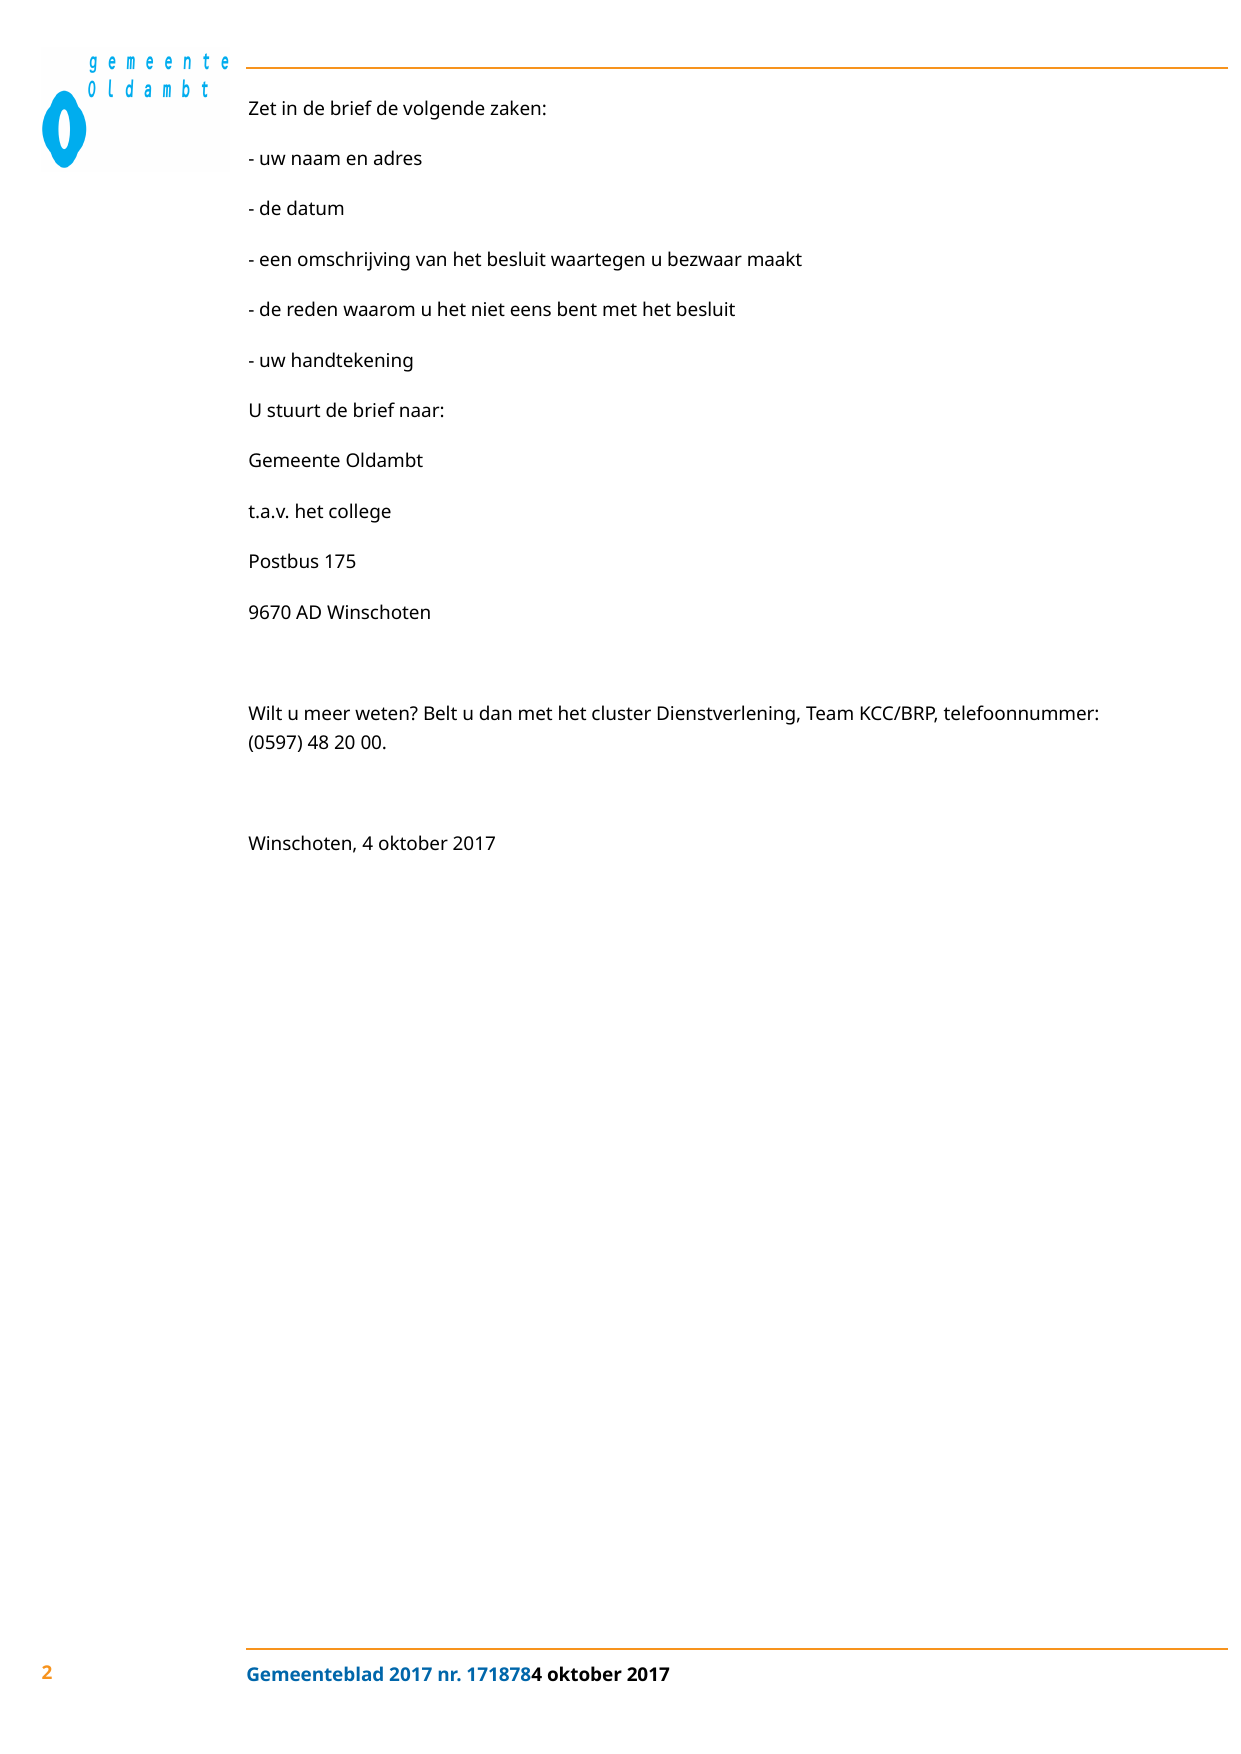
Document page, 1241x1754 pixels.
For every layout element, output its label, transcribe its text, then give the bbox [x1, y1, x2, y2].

text - uw handtekening [248, 347, 1152, 373]
text - een omschrijving van het besluit waartegen u bezwaar maakt [248, 246, 1152, 272]
text Winschoten, 4 oktober 2017 [248, 830, 1152, 856]
text Wilt u meer weten? Belt u dan met het cluster Dienstverlening, Team KCC/BRP, telefoonnummer: (0597) 48 20 00. [248, 700, 1152, 755]
text - de datum [248, 196, 1152, 221]
text t.a.v. het college [248, 498, 1152, 524]
text - uw naam en adres [248, 145, 1152, 171]
text U stuurt de brief naar: [248, 397, 1152, 423]
text - de reden waarom u het niet eens bent met het besluit [248, 296, 1152, 322]
text Gemeente Oldambt [248, 448, 1152, 473]
picture [41, 47, 231, 172]
text 9670 AD Winschoten [248, 599, 1152, 625]
text Postbus 175 [248, 548, 1152, 574]
text Zet in de brief de volgende zaken: [248, 95, 1152, 121]
